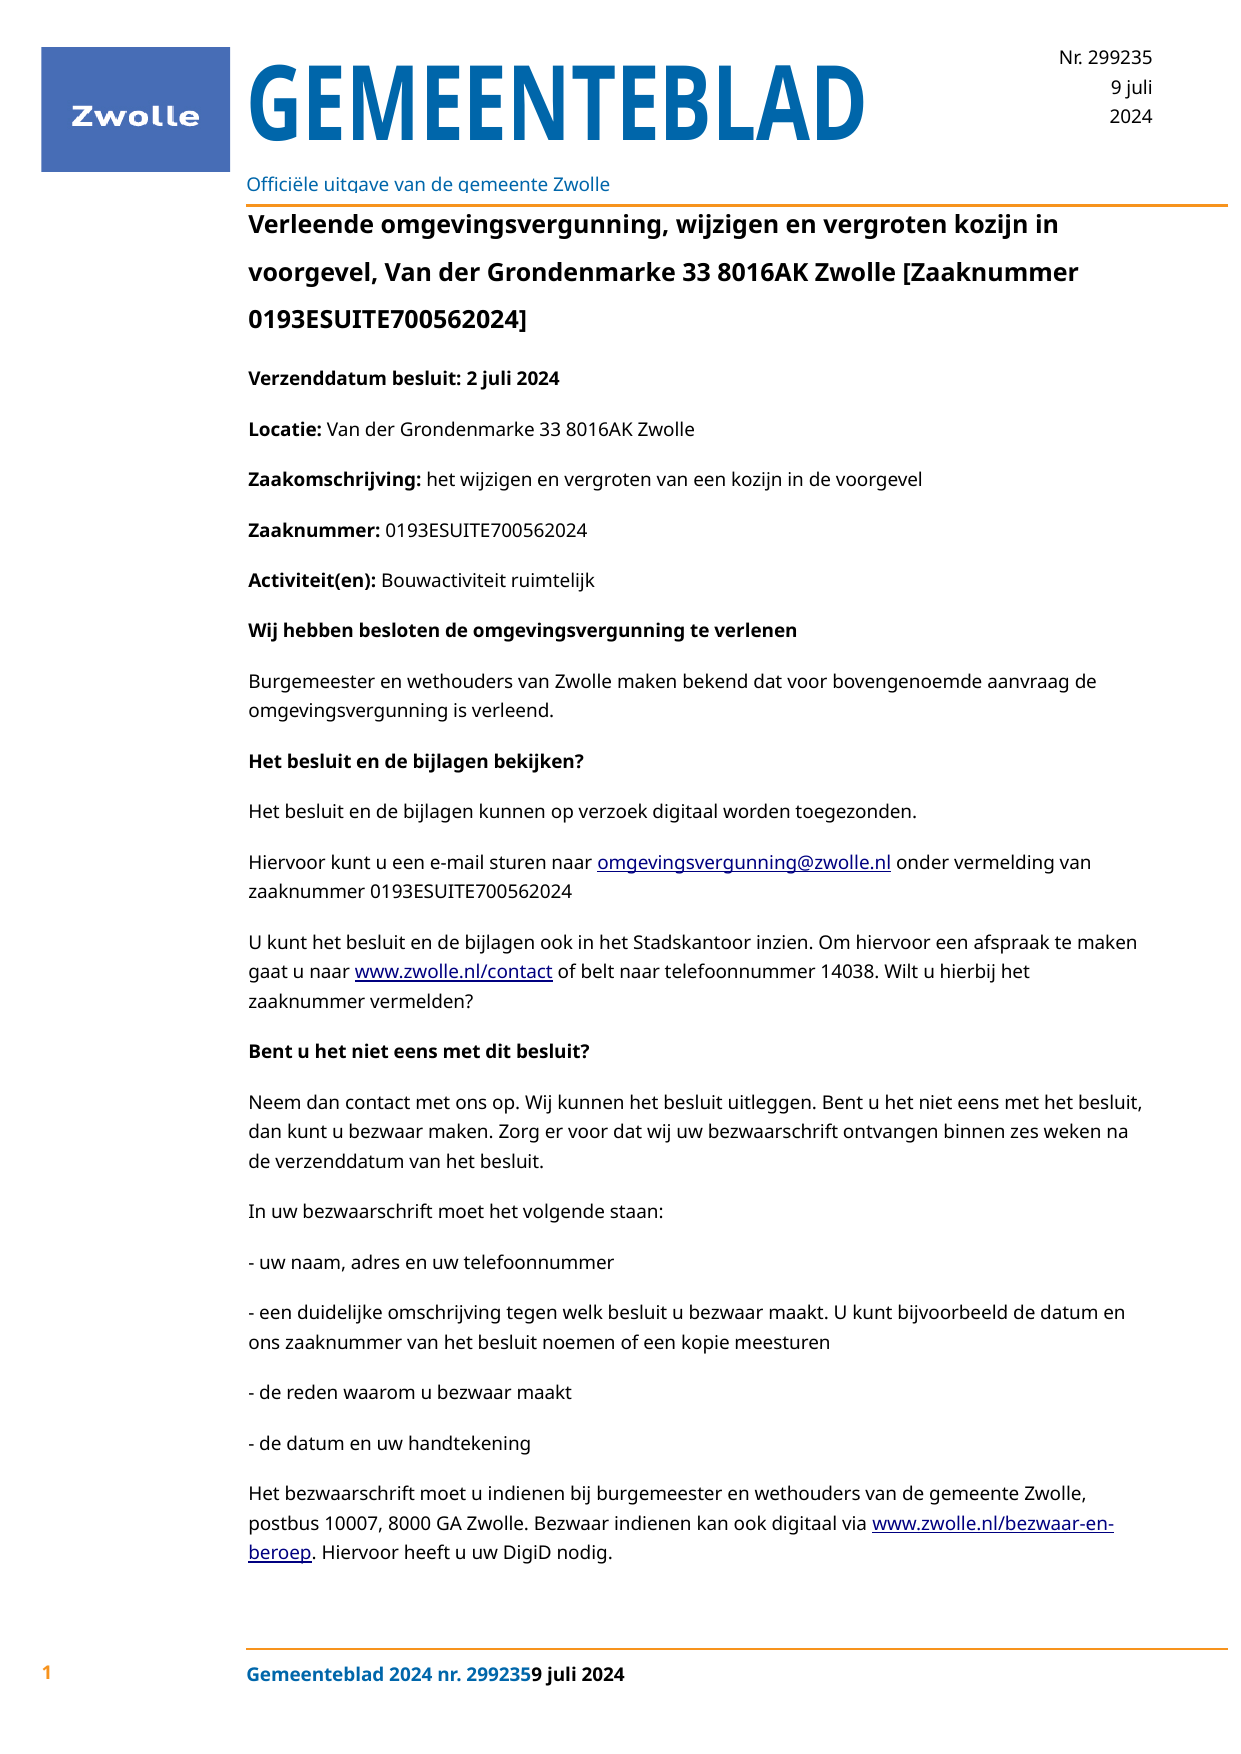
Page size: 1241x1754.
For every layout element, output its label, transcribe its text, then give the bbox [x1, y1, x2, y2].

text Activiteit(en): Bouwactiviteit ruimtelijk [248, 567, 1152, 593]
text Locatie: Van der Grondenmarke 33 8016AK Zwolle [248, 416, 1152, 442]
text Verzenddatum besluit: 2 juli 2024 [248, 366, 1152, 391]
text U kunt het besluit en de bijlagen ook in het Stadskantoor inzien. Om hiervoor een afspraak te maken gaat u naar www.zwolle.nl/contact of belt naar telefoonnummer 14038. Wilt u hierbij het zaaknummer vermelden? [248, 929, 1152, 1014]
text Het bezwaarschrift moet u indienen bij burgemeester en wethouders van de gemeente Zwolle, postbus 10007, 8000 GA Zwolle. Bezwaar indienen kan ook digitaal via www.zwolle.nl/bezwaar-en-beroep. Hiervoor heeft u uw DigiD nodig. [248, 1480, 1152, 1565]
text Bent u het niet eens met dit besluit? [248, 1038, 1152, 1064]
text Neem dan contact met ons op. Wij kunnen het besluit uitleggen. Bent u het niet eens met het besluit, dan kunt u bezwaar maken. Zorg er voor dat wij uw bezwaarschrift ontvangen binnen zes weken na de verzenddatum van het besluit. [248, 1089, 1152, 1174]
text Het besluit en de bijlagen bekijken? [248, 748, 1152, 774]
text Zaakomschrijving: het wijzigen en vergroten van een kozijn in de voorgevel [248, 466, 1152, 492]
text - de datum en uw handtekening [248, 1430, 1152, 1455]
text Het besluit en de bijlagen kunnen op verzoek digitaal worden toegezonden. [248, 798, 1152, 824]
text - de reden waarom u bezwaar maakt [248, 1379, 1152, 1405]
text Zaaknummer: 0193ESUITE700562024 [248, 517, 1152, 542]
text Wij hebben besloten de omgevingsvergunning te verlenen [248, 618, 1152, 643]
text - een duidelijke omschrijving tegen welk besluit u bezwaar maakt. U kunt bijvoorbeeld de datum en ons zaaknummer van het besluit noemen of een kopie meesturen [248, 1299, 1152, 1354]
text Hiervoor kunt u een e-mail sturen naar omgevingsvergunning@zwolle.nl onder vermelding van zaaknummer 0193ESUITE700562024 [248, 849, 1152, 904]
picture [41, 47, 231, 172]
text - uw naam, adres en uw telefoonnummer [248, 1249, 1152, 1274]
text Verleende omgevingsvergunning, wijzigen en vergroten kozijn in voorgevel, Van der Grondenmarke 33 8016AK Zwolle [Zaaknummer 0193ESUITE700562024] [248, 207, 1152, 336]
text In uw bezwaarschrift moet het volgende staan: [248, 1198, 1152, 1224]
text Burgemeester en wethouders van Zwolle maken bekend dat voor bovengenoemde aanvraag de omgevingsvergunning is verleend. [248, 668, 1152, 723]
